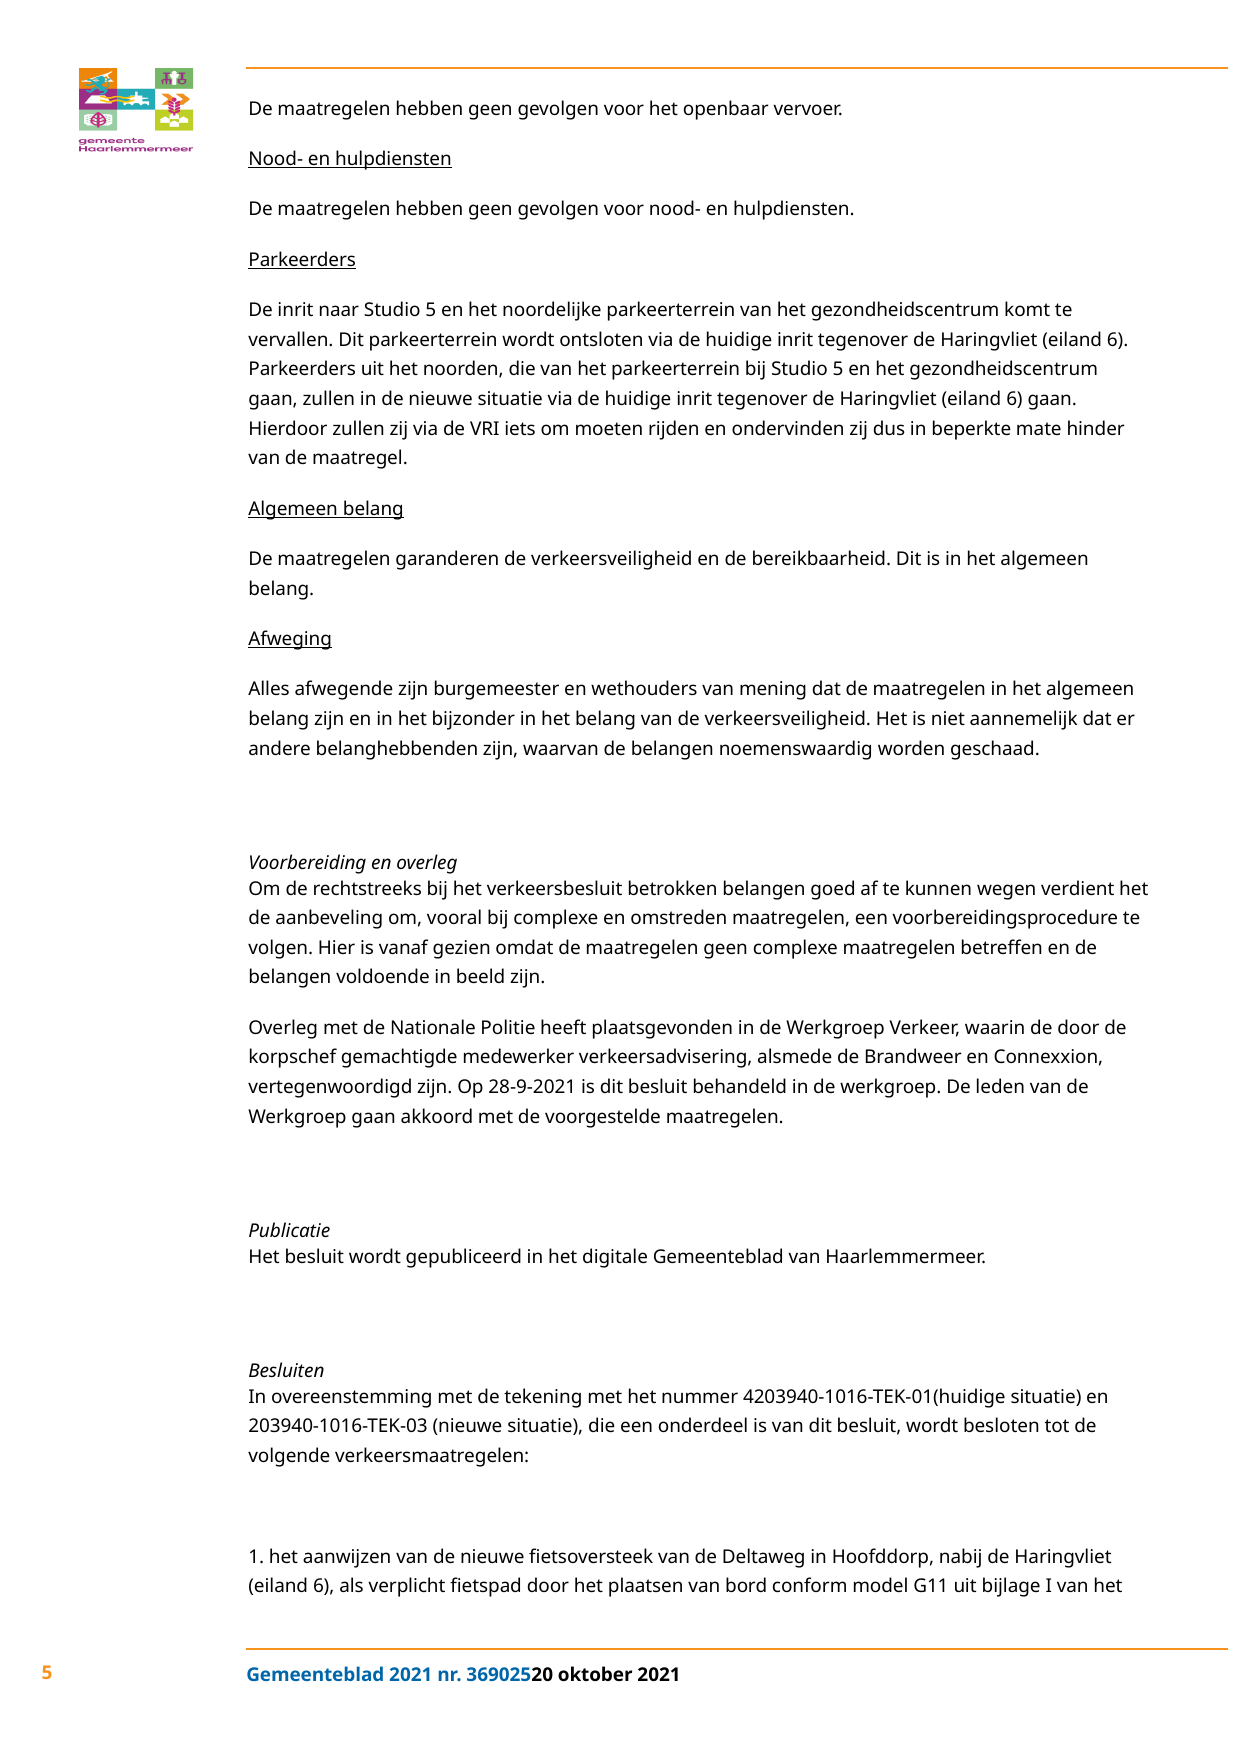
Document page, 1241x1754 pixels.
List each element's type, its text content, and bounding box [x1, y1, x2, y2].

text Parkeerders [248, 246, 1152, 272]
text 1. het aanwijzen van de nieuwe fietsoversteek van de Deltaweg in Hoofddorp, nabij de Haringvliet (eiland 6), als verplicht fietspad door het plaatsen van bord conform model G11 uit bijlage I van het [248, 1543, 1152, 1598]
text Nood- en hulpdiensten [248, 145, 1152, 171]
text Algemeen belang [248, 495, 1152, 521]
text Overleg met de Nationale Politie heeft plaatsgevonden in de Werkgroep Verkeer, waarin de door de korpschef gemachtigde medewerker verkeersadvisering, alsmede de Brandweer en Connexxion, vertegenwoordigd zijn. Op 28-9-2021 is dit besluit behandeld in de werkgroep. De leden van de Werkgroep gaan akkoord met de voorgestelde maatregelen. [248, 1014, 1152, 1128]
text Om de rechtstreeks bij het verkeersbesluit betrokken belangen goed af te kunnen wegen verdient het de aanbeveling om, vooral bij complexe en omstreden maatregelen, een voorbereidingsprocedure te volgen. Hier is vanaf gezien omdat de maatregelen geen complexe maatregelen betreffen en de belangen voldoende in beeld zijn. [248, 875, 1152, 989]
text Besluiten [248, 1357, 1152, 1383]
text Afweging [248, 625, 1152, 651]
text De inrit naar Studio 5 en het noordelijke parkeerterrein van het gezondheidscentrum komt te vervallen. Dit parkeerterrein wordt ontsloten via de huidige inrit tegenover de Haringvliet (eiland 6). Parkeerders uit het noorden, die van het parkeerterrein bij Studio 5 en het gezondheidscentrum gaan, zullen in de nieuwe situatie via de huidige inrit tegenover de Haringvliet (eiland 6) gaan. Hierdoor zullen zij via de VRI iets om moeten rijden en ondervinden zij dus in beperkte mate hinder van de maatregel. [248, 296, 1152, 470]
text De maatregelen hebben geen gevolgen voor het openbaar vervoer. [248, 95, 1152, 121]
text Voorbereiding en overleg [248, 849, 1152, 875]
text In overeenstemming met de tekening met het nummer 4203940-1016-TEK-01(huidige situatie) en 203940-1016-TEK-03 (nieuwe situatie), die een onderdeel is van dit besluit, wordt besloten tot de volgende verkeersmaatregelen: [248, 1383, 1152, 1468]
text De maatregelen hebben geen gevolgen voor nood- en hulpdiensten. [248, 196, 1152, 221]
text De maatregelen garanderen de verkeersveiligheid en de bereikbaarheid. Dit is in het algemeen belang. [248, 545, 1152, 601]
picture [41, 47, 231, 172]
text Alles afwegende zijn burgemeester en wethouders van mening dat de maatregelen in het algemeen belang zijn en in het bijzonder in het belang van de verkeersveiligheid. Het is niet aannemelijk dat er andere belanghebbenden zijn, waarvan de belangen noemenswaardig worden geschaad. [248, 676, 1152, 761]
text Het besluit wordt gepubliceerd in het digitale Gemeenteblad van Haarlemmermeer. [248, 1243, 1152, 1269]
text Publicatie [248, 1217, 1152, 1243]
